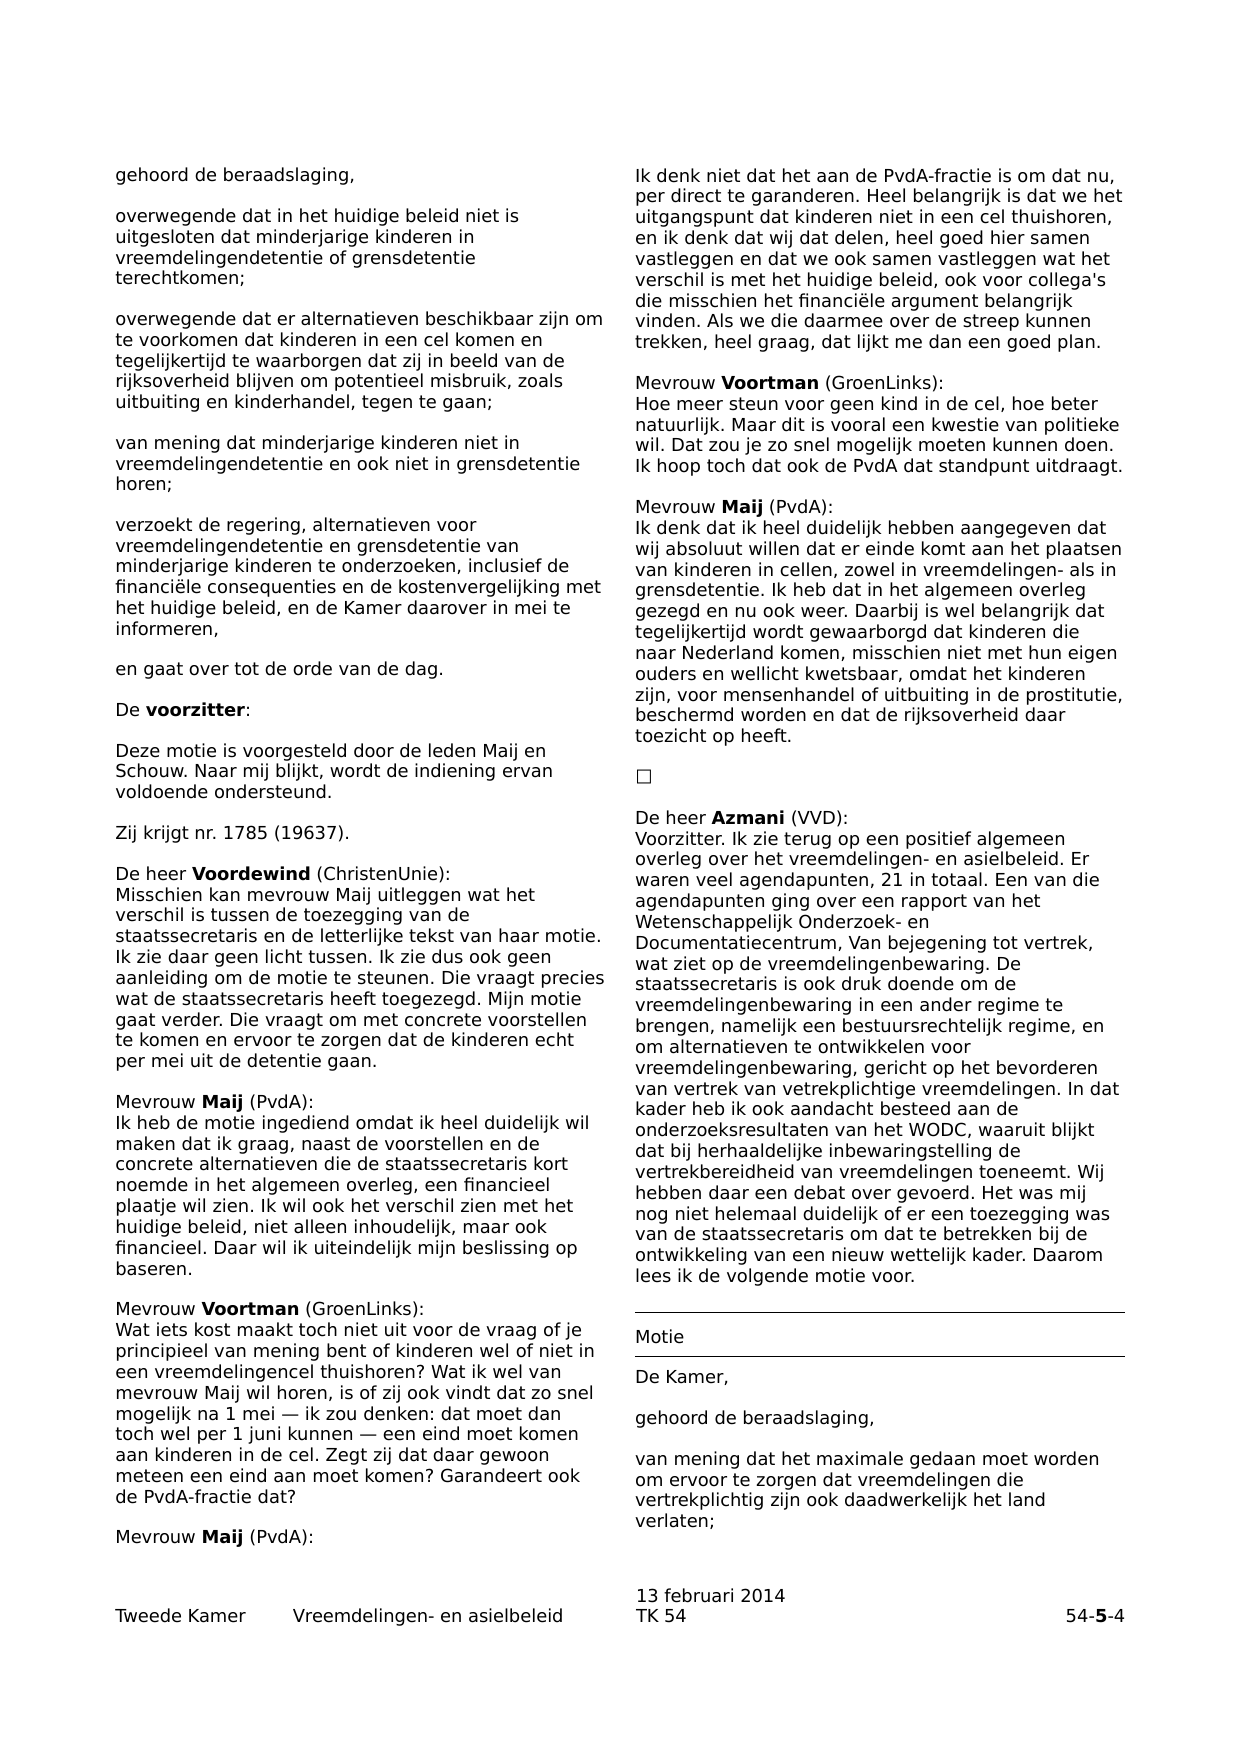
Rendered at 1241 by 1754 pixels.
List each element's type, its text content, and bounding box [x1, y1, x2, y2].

text Misschien kan mevrouw Maij uitleggen wat het verschil is tussen de toezegging van de staatssecretaris en de letterlijke tekst van haar motie. Ik zie daar geen licht tussen. Ik zie dus ook geen aanleiding om de motie te steunen. Die vraagt precies wat de staatssecretaris heeft toegezegd. Mijn motie gaat verder. Die vraagt om met concrete voorstellen te komen en ervoor te zorgen dat de kinderen echt per mei uit de detentie gaan. [115, 884, 605, 1072]
text Motie [635, 1326, 1125, 1347]
text Mevrouw Maij (PvdA): [635, 497, 1125, 518]
text Wat iets kost maakt toch niet uit voor de vraag of je principieel van mening bent of kinderen wel of niet in een vreemdelingencel thuishoren? Wat ik wel van mevrouw Maij wil horen, is of zij ook vindt dat zo snel mogelijk na 1 mei — ik zou denken: dat moet dan toch wel per 1 juni kunnen — een eind moet komen aan kinderen in de cel. Zegt zij dat daar gewoon meteen een eind aan moet komen? Garandeert ook de PvdA-fractie dat? [115, 1320, 605, 1507]
text Ik heb de motie ingediend omdat ik heel duidelijk wil maken dat ik graag, naast de voorstellen en de concrete alternatieven die de staatssecretaris kort noemde in het algemeen overleg, een financieel plaatje wil zien. Ik wil ook het verschil zien met het huidige beleid, niet alleen inhoudelijk, maar ook financieel. Daar wil ik uiteindelijk mijn beslissing op baseren. [115, 1112, 605, 1279]
text Hoe meer steun voor geen kind in de cel, hoe beter natuurlijk. Maar dit is vooral een kwestie van politieke wil. Dat zou je zo snel mogelijk moeten kunnen doen. Ik hoop toch dat ook de PvdA dat standpunt uitdraagt. [635, 393, 1125, 477]
text De voorzitter: [115, 700, 605, 721]
text Mevrouw Maij (PvdA): [115, 1527, 605, 1548]
text Deze motie is voorgesteld door de leden Maij en Schouw. Naar mij blijkt, wordt de indiening ervan voldoende ondersteund. [115, 741, 605, 803]
text verzoekt de regering, alternatieven voor vreemdelingendetentie en grensdetentie van minderjarige kinderen te onderzoeken, inclusief de financiële consequenties en de kostenvergelijking met het huidige beleid, en de Kamer daarover in mei te informeren, [115, 515, 605, 639]
text Mevrouw Maij (PvdA): [115, 1092, 605, 1112]
text gehoord de beraadslaging, [635, 1408, 1125, 1429]
text van mening dat minderjarige kinderen niet in vreemdelingendetentie en ook niet in grensdetentie horen; [115, 433, 605, 495]
text Ik denk niet dat het aan de PvdA-fractie is om dat nu, per direct te garanderen. Heel belangrijk is dat we het uitgangspunt dat kinderen niet in een cel thuishoren, en ik denk dat wij dat delen, heel goed hier samen vastleggen en dat we ook samen vastleggen wat het verschil is met het huidige beleid, ook voor collega's die misschien het financiële argument belangrijk vinden. Als we die daarmee over de streep kunnen trekken, heel graag, dat lijkt me dan een goed plan. [635, 165, 1125, 353]
text van mening dat het maximale gedaan moet worden om ervoor te zorgen dat vreemdelingen die vertrekplichtig zijn ook daadwerkelijk het land verlaten; [635, 1449, 1125, 1532]
text Mevrouw Voortman (GroenLinks): [115, 1299, 605, 1320]
text en gaat over tot de orde van de dag. [115, 659, 605, 680]
text Mevrouw Voortman (GroenLinks): [635, 373, 1125, 393]
text Zij krijgt nr. 1785 (19637). [115, 823, 605, 843]
text overwegende dat in het huidige beleid niet is uitgesloten dat minderjarige kinderen in vreemdelingendetentie of grensdetentie terechtkomen; [115, 206, 605, 289]
text Voorzitter. Ik zie terug op een positief algemeen overleg over het vreemdelingen- en asielbeleid. Er waren veel agendapunten, 21 in totaal. Een van die agendapunten ging over een rapport van het Wetenschappelijk Onderzoek- en Documentatiecentrum, Van bejegening tot vertrek, wat ziet op de vreemdelingenbewaring. De staatssecretaris is ook druk doende om de vreemdelingenbewaring in een ander regime te brengen, namelijk een bestuursrechtelijk regime, en om alternatieven te ontwikkelen voor vreemdelingenbewaring, gericht op het bevorderen van vertrek van vetrekplichtige vreemdelingen. In dat kader heb ik ook aandacht besteed aan de onderzoeksresultaten van het WODC, waaruit blijkt dat bij herhaaldelijke inbewaringstelling de vertrekbereidheid van vreemdelingen toeneemt. Wij hebben daar een debat over gevoerd. Het was mij nog niet helemaal duidelijk of er een toezegging was van de staatssecretaris om dat te betrekken bij de ontwikkeling van een nieuw wettelijk kader. Daarom lees ik de volgende motie voor. [635, 828, 1125, 1287]
text ⬜ [635, 767, 1125, 787]
text Ik denk dat ik heel duidelijk hebben aangegeven dat wij absoluut willen dat er einde komt aan het plaatsen van kinderen in cellen, zowel in vreemdelingen- als in grensdetentie. Ik heb dat in het algemeen overleg gezegd en nu ook weer. Daarbij is wel belangrijk dat tegelijkertijd wordt gewaarborgd dat kinderen die naar Nederland komen, misschien niet met hun eigen ouders en wellicht kwetsbaar, omdat het kinderen zijn, voor mensenhandel of uitbuiting in de prostitutie, beschermd worden en dat de rijksoverheid daar toezicht op heeft. [635, 518, 1125, 747]
text overwegende dat er alternatieven beschikbaar zijn om te voorkomen dat kinderen in een cel komen en tegelijkertijd te waarborgen dat zij in beeld van de rijksoverheid blijven om potentieel misbruik, zoals uitbuiting en kinderhandel, tegen te gaan; [115, 309, 605, 413]
text De Kamer, [635, 1367, 1125, 1388]
text De heer Voordewind (ChristenUnie): [115, 863, 605, 884]
text De heer Azmani (VVD): [635, 807, 1125, 828]
text gehoord de beraadslaging, [115, 165, 605, 186]
